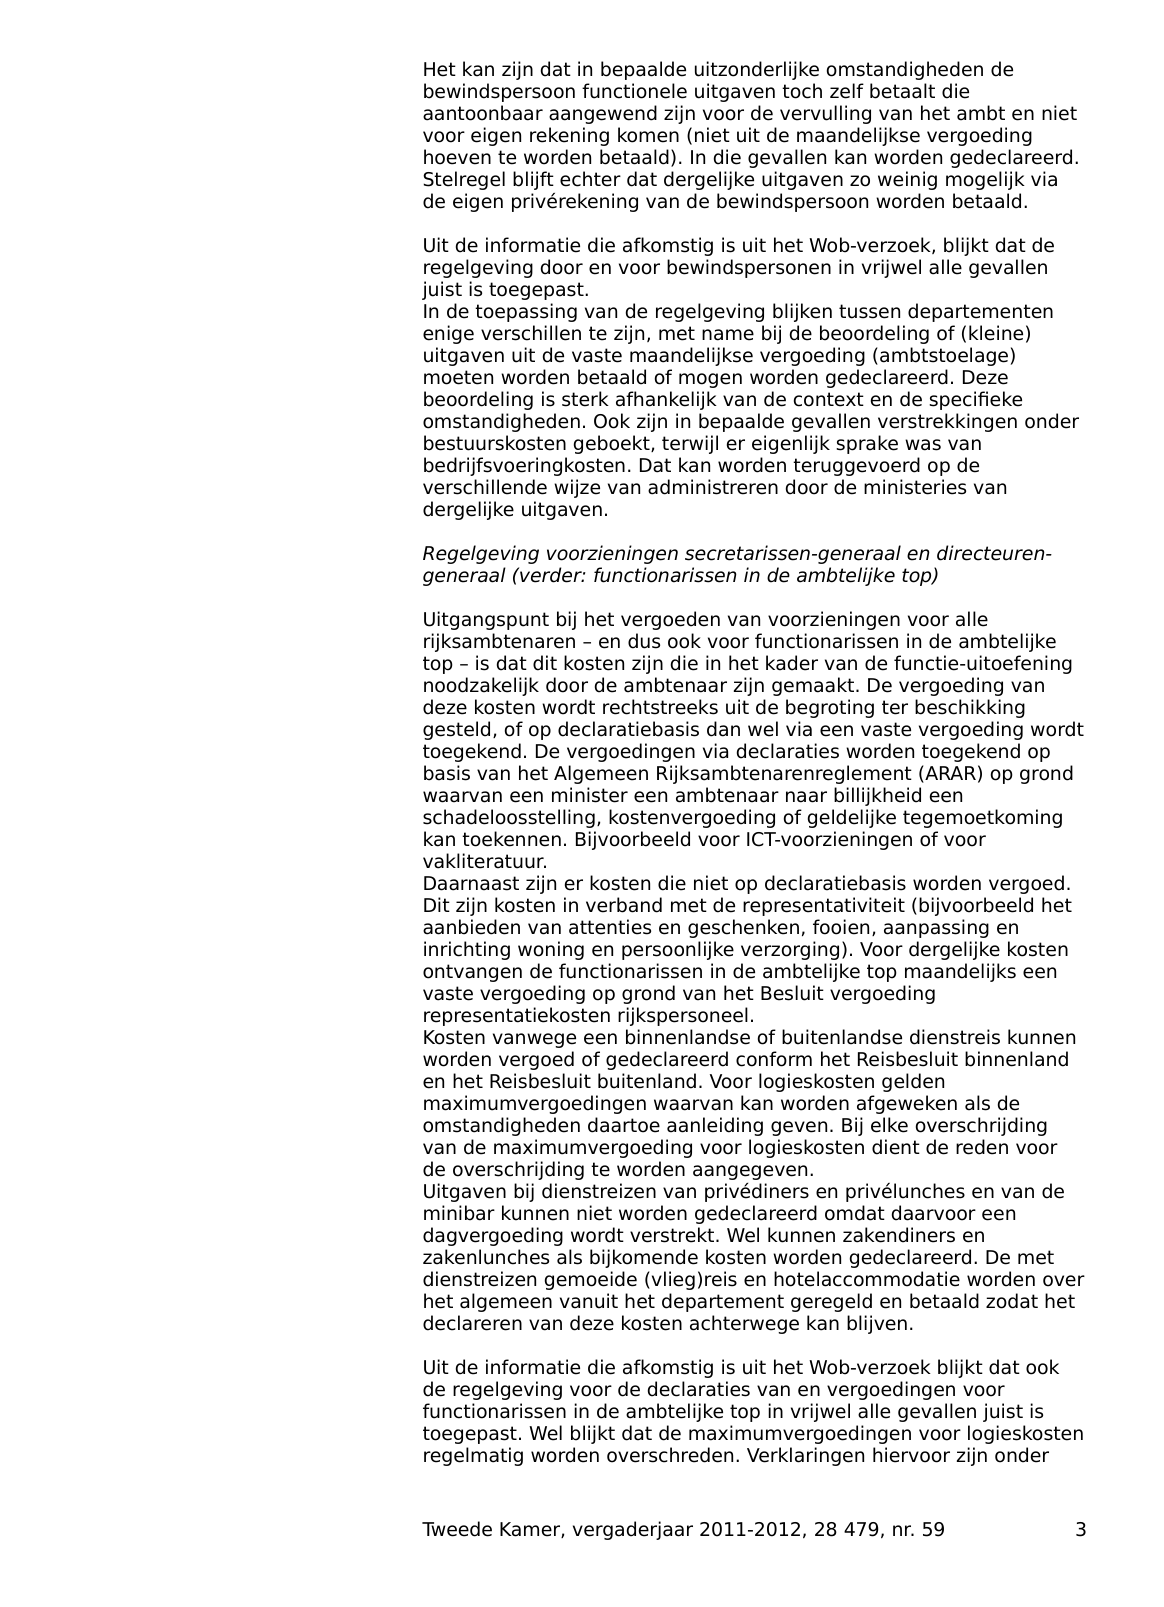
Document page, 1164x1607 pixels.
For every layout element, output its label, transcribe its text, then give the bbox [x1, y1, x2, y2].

text Uitgaven bij dienstreizen van privédiners en privélunches en van de minibar kunnen niet worden gedeclareerd omdat daarvoor een dagvergoeding wordt verstrekt. Wel kunnen zakendiners en zakenlunches als bijkomende kosten worden gedeclareerd. De met dienstreizen gemoeide (vlieg)reis en hotelaccommodatie worden over het algemeen vanuit het departement geregeld en betaald zodat het declareren van deze kosten achterwege kan blijven. [422, 1181, 1087, 1334]
text Daarnaast zijn er kosten die niet op declaratiebasis worden vergoed. Dit zijn kosten in verband met de representativiteit (bijvoorbeeld het aanbieden van attenties en geschenken, fooien, aanpassing en inrichting woning en persoonlijke verzorging). Voor dergelijke kosten ontvangen de functionarissen in de ambtelijke top maandelijks een vaste vergoeding op grond van het Besluit vergoeding representatiekosten rijkspersoneel. [422, 873, 1087, 1027]
text Uitgangspunt bij het vergoeden van voorzieningen voor alle rijksambtenaren – en dus ook voor functionarissen in de ambtelijke top – is dat dit kosten zijn die in het kader van de functie-uitoefening noodzakelijk door de ambtenaar zijn gemaakt. De vergoeding van deze kosten wordt rechtstreeks uit de begroting ter beschikking gesteld, of op declaratiebasis dan wel via een vaste vergoeding wordt toegekend. De vergoedingen via declaraties worden toegekend op basis van het Algemeen Rijksambtenarenreglement (ARAR) op grond waarvan een minister een ambtenaar naar billijkheid een schadeloosstelling, kostenvergoeding of geldelijke tegemoetkoming kan toekennen. Bijvoorbeeld voor ICT-voorzieningen of voor vakliteratuur. [422, 609, 1087, 873]
text In de toepassing van de regelgeving blijken tussen departementen enige verschillen te zijn, met name bij de beoordeling of (kleine) uitgaven uit de vaste maandelijkse vergoeding (ambtstoelage) moeten worden betaald of mogen worden gedeclareerd. Deze beoordeling is sterk afhankelijk van de context en de specifieke omstandigheden. Ook zijn in bepaalde gevallen verstrekkingen onder bestuurskosten geboekt, terwijl er eigenlijk sprake was van bedrijfsvoeringkosten. Dat kan worden teruggevoerd op de verschillende wijze van administreren door de ministeries van dergelijke uitgaven. [422, 301, 1087, 521]
subtitle Regelgeving voorzieningen secretarissen-generaal en directeuren-generaal (verder: functionarissen in de ambtelijke top) [422, 543, 1087, 587]
text Uit de informatie die afkomstig is uit het Wob-verzoek blijkt dat ook de regelgeving voor de declaraties van en vergoedingen voor functionarissen in de ambtelijke top in vrijwel alle gevallen juist is toegepast. Wel blijkt dat de maximumvergoedingen voor logieskosten regelmatig worden overschreden. Verklaringen hiervoor zijn onder [422, 1357, 1087, 1467]
text Kosten vanwege een binnenlandse of buitenlandse dienstreis kunnen worden vergoed of gedeclareerd conform het Reisbesluit binnenland en het Reisbesluit buitenland. Voor logieskosten gelden maximumvergoedingen waarvan kan worden afgeweken als de omstandigheden daartoe aanleiding geven. Bij elke overschrijding van de maximumvergoeding voor logieskosten dient de reden voor de overschrijding te worden aangegeven. [422, 1027, 1087, 1181]
text Het kan zijn dat in bepaalde uitzonderlijke omstandigheden de bewindspersoon functionele uitgaven toch zelf betaalt die aantoonbaar aangewend zijn voor de vervulling van het ambt en niet voor eigen rekening komen (niet uit de maandelijkse vergoeding hoeven te worden betaald). In die gevallen kan worden gedeclareerd. Stelregel blijft echter dat dergelijke uitgaven zo weinig mogelijk via de eigen privérekening van de bewindspersoon worden betaald. [422, 59, 1087, 213]
text Uit de informatie die afkomstig is uit het Wob-verzoek, blijkt dat de regelgeving door en voor bewindspersonen in vrijwel alle gevallen juist is toegepast. [422, 235, 1087, 301]
